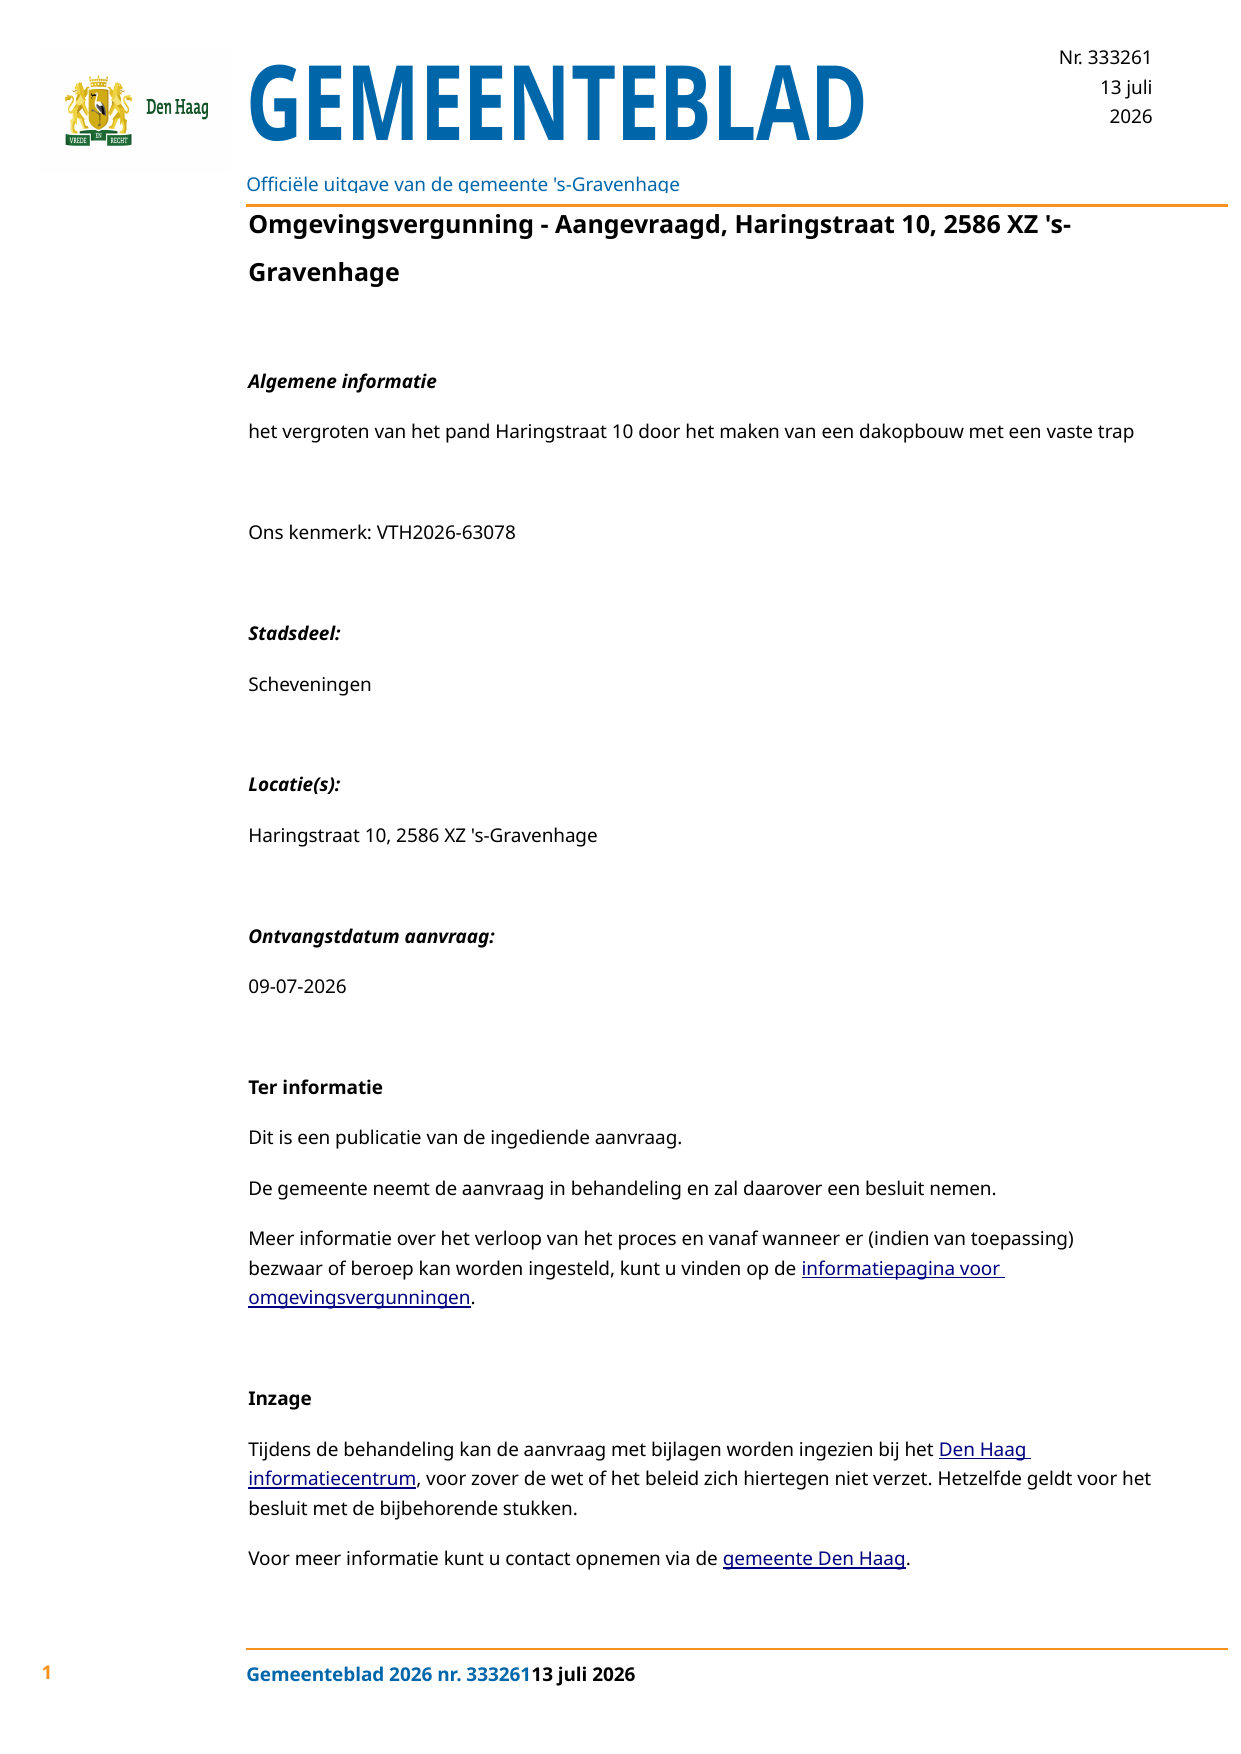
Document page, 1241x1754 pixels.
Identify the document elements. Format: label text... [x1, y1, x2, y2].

text Algemene informatie [248, 368, 1152, 394]
text Inzage [248, 1385, 1152, 1411]
text De gemeente neemt de aanvraag in behandeling en zal daarover een besluit nemen. [248, 1175, 1152, 1201]
text het vergroten van het pand Haringstraat 10 door het maken van een dakopbouw met een vaste trap [248, 419, 1152, 444]
text Scheveningen [248, 671, 1152, 697]
text Stadsdeel: [248, 620, 1152, 646]
text 09-07-2026 [248, 973, 1152, 999]
text Locatie(s): [248, 772, 1152, 797]
text Meer informatie over het verloop van het proces en vanaf wanneer er (indien van toepassing) bezwaar of beroep kan worden ingesteld, kunt u vinden op de informatiepagina voor omgevingsvergunningen. [248, 1225, 1152, 1310]
text Omgevingsvergunning - Aangevraagd, Haringstraat 10, 2586 XZ 's-Gravenhage [248, 207, 1152, 288]
text Tijdens de behandeling kan de aanvraag met bijlagen worden ingezien bij het Den Haag informatiecentrum, voor zover de wet of het beleid zich hiertegen niet verzet. Hetzelfde geldt voor het besluit met de bijbehorende stukken. [248, 1436, 1152, 1521]
text Dit is een publicatie van de ingediende aanvraag. [248, 1124, 1152, 1150]
text Ontvangstdatum aanvraag: [248, 923, 1152, 949]
text Haringstraat 10, 2586 XZ 's-Gravenhage [248, 822, 1152, 848]
text Ons kenmerk: VTH2026-63078 [248, 519, 1152, 545]
text Ter informatie [248, 1074, 1152, 1100]
text Voor meer informatie kunt u contact opnemen via de gemeente Den Haag. [248, 1545, 1152, 1571]
picture [41, 47, 231, 172]
